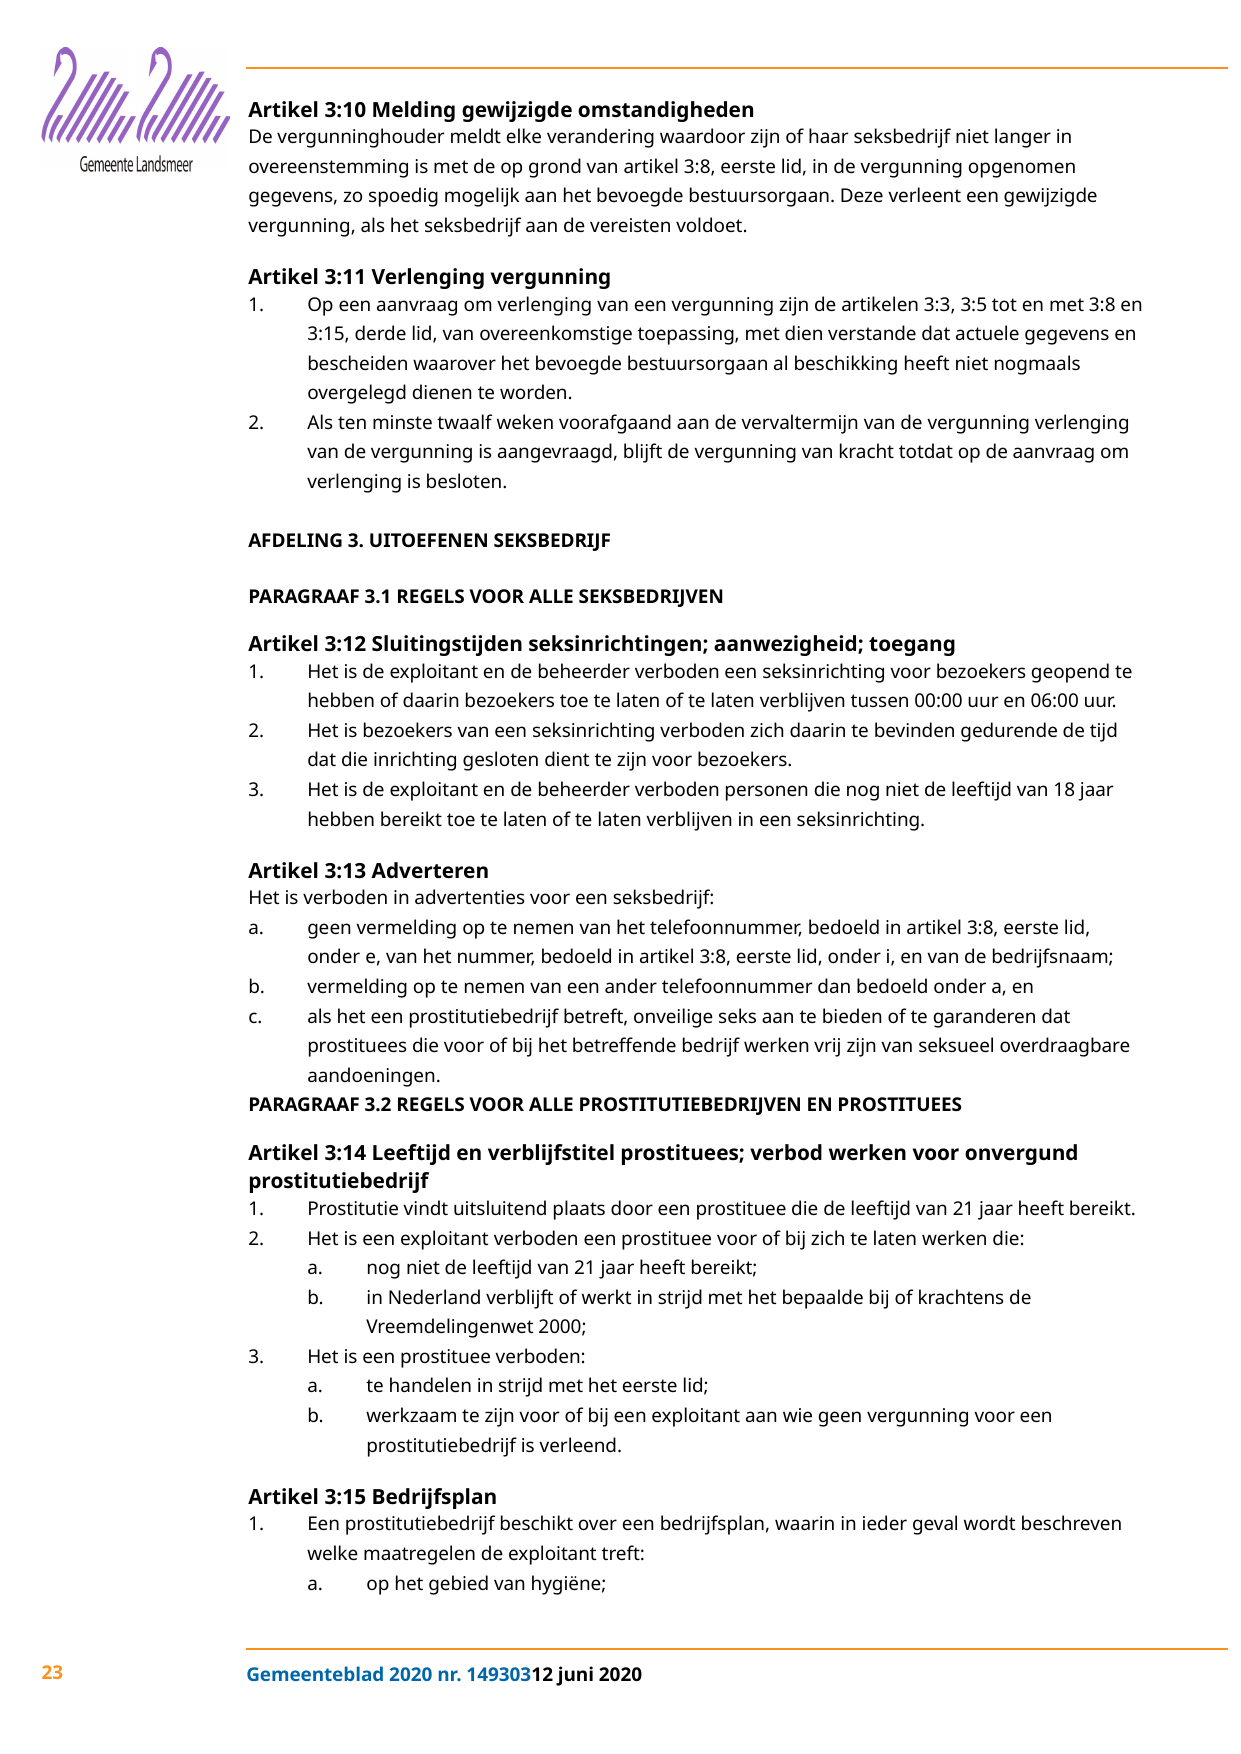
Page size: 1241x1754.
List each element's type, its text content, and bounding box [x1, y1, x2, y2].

list Op een aanvraag om verlenging van een vergunning zijn de artikelen 3:3, 3:5 tot en met 3:8 en 3:15, derde lid, van overeenkomstige toepassing, met dien verstande dat actuele gegevens en bescheiden waarover het bevoegde bestuursorgaan al beschikking heeft niet nogmaals overgelegd dienen te worden. [248, 291, 1152, 405]
list Het is een exploitant verboden een prostituee voor of bij zich te laten werken die: [248, 1225, 1152, 1250]
list Prostitutie vindt uitsluitend plaats door een prostituee die de leeftijd van 21 jaar heeft bereikt. [248, 1195, 1152, 1221]
text PARAGRAAF 3.2 REGELS VOOR ALLE PROSTITUTIEBEDRIJVEN EN PROSTITUEES [248, 1092, 1152, 1117]
list vermelding op te nemen van een ander telefoonnummer dan bedoeld onder a, en [248, 973, 1152, 999]
list Een prostitutiebedrijf beschikt over een bedrijfsplan, waarin in ieder geval wordt beschreven welke maatregelen de exploitant treft: [248, 1511, 1152, 1566]
text Artikel 3:14 Leeftijd en verblijfstitel prostituees; verbod werken voor onvergund prostitutiebedrijf [248, 1138, 1152, 1195]
list Het is een prostituee verboden: [248, 1343, 1152, 1369]
picture [41, 47, 231, 172]
list Als ten minste twaalf weken voorafgaand aan de vervaltermijn van de vergunning verlenging van de vergunning is aangevraagd, blijft de vergunning van kracht totdat op de aanvraag om verlenging is besloten. [248, 409, 1152, 494]
list nog niet de leeftijd van 21 jaar heeft bereikt; [307, 1254, 1152, 1280]
list Het is de exploitant en de beheerder verboden personen die nog niet de leeftijd van 18 jaar hebben bereikt toe te laten of te laten verblijven in een seksinrichting. [248, 776, 1152, 831]
text Artikel 3:13 Adverteren [248, 856, 1152, 884]
text Artikel 3:15 Bedrijfsplan [248, 1482, 1152, 1511]
list op het gebied van hygiëne; [307, 1570, 1152, 1596]
text De vergunninghouder meldt elke verandering waardoor zijn of haar seksbedrijf niet langer in overeenstemming is met de op grond van artikel 3:8, eerste lid, in de vergunning opgenomen gegevens, zo spoedig mogelijk aan het bevoegde bestuursorgaan. Deze verleent een gewijzigde vergunning, als het seksbedrijf aan de vereisten voldoet. [248, 123, 1152, 238]
list te handelen in strijd met het eerste lid; [307, 1373, 1152, 1398]
list Het is de exploitant en de beheerder verboden een seksinrichting voor bezoekers geopend te hebben of daarin bezoekers toe te laten of te laten verblijven tussen 00:00 uur en 06:00 uur. [248, 658, 1152, 713]
text Het is verboden in advertenties voor een seksbedrijf: [248, 884, 1152, 910]
text Artikel 3:12 Sluitingstijden seksinrichtingen; aanwezigheid; toegang [248, 629, 1152, 658]
list Het is bezoekers van een seksinrichting verboden zich daarin te bevinden gedurende de tijd dat die inrichting gesloten dient te zijn voor bezoekers. [248, 717, 1152, 772]
text PARAGRAAF 3.1 REGELS VOOR ALLE SEKSBEDRIJVEN [248, 583, 1152, 608]
list als het een prostitutiebedrijf betreft, onveilige seks aan te bieden of te garanderen dat prostituees die voor of bij het betreffende bedrijf werken vrij zijn van seksueel overdraagbare aandoeningen. [248, 1003, 1152, 1088]
list in Nederland verblijft of werkt in strijd met het bepaalde bij of krachtens de Vreemdelingenwet 2000; [307, 1284, 1152, 1339]
list werkzaam te zijn voor of bij een exploitant aan wie geen vergunning voor een prostitutiebedrijf is verleend. [307, 1402, 1152, 1457]
text AFDELING 3. UITOEFENEN SEKSBEDRIJF [248, 527, 1152, 553]
text Artikel 3:11 Verlenging vergunning [248, 262, 1152, 291]
list geen vermelding op te nemen van het telefoonnummer, bedoeld in artikel 3:8, eerste lid, onder e, van het nummer, bedoeld in artikel 3:8, eerste lid, onder i, en van de bedrijfsnaam; [248, 914, 1152, 969]
text Artikel 3:10 Melding gewijzigde omstandigheden [248, 95, 1152, 123]
